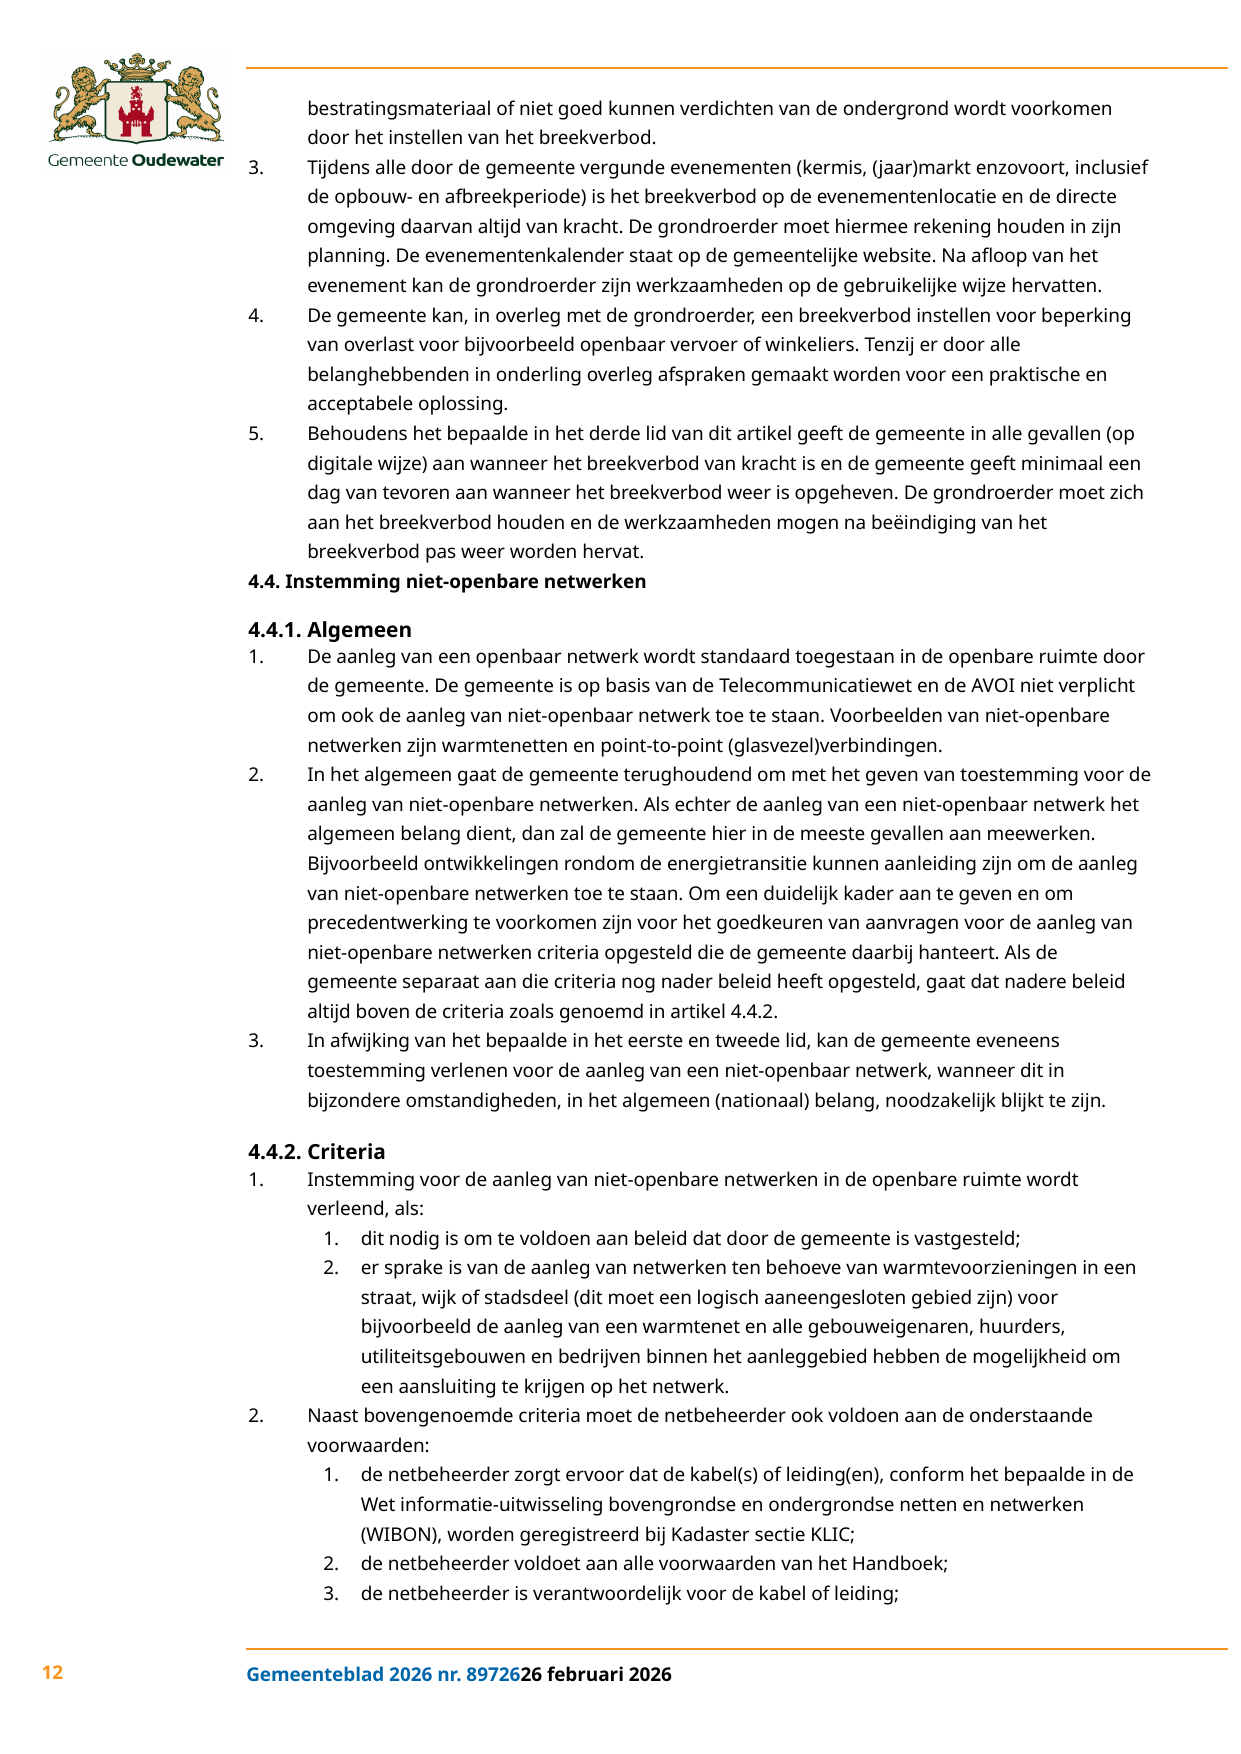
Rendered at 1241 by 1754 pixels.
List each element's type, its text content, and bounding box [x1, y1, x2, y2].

list dit nodig is om te voldoen aan beleid dat door de gemeente is vastgesteld; [323, 1225, 1152, 1251]
text 4.4.2. Criteria [248, 1137, 1152, 1166]
list Instemming voor de aanleg van niet-openbare netwerken in de openbare ruimte wordt verleend, als: [248, 1166, 1152, 1221]
text 4.4.1. Algemeen [248, 615, 1152, 643]
list de netbeheerder voldoet aan alle voorwaarden van het Handboek; [323, 1550, 1152, 1576]
list Naast bovengenoemde criteria moet de netbeheerder ook voldoen aan de onderstaande voorwaarden: [248, 1402, 1152, 1458]
text 4.4. Instemming niet-openbare netwerken [248, 568, 1152, 594]
list De gemeente kan, in overleg met de grondroerder, een breekverbod instellen voor beperking van overlast voor bijvoorbeeld openbaar vervoer of winkeliers. Tenzij er door alle belanghebbenden in onderling overleg afspraken gemaakt worden voor een praktische en acceptabele oplossing. [248, 302, 1152, 416]
list de netbeheerder zorgt ervoor dat de kabel(s) of leiding(en), conform het bepaalde in de Wet informatie-uitwisseling bovengrondse en ondergrondse netten en netwerken (WIBON), worden geregistreerd bij Kadaster sectie KLIC; [323, 1462, 1152, 1546]
list Behoudens het bepaalde in het derde lid van dit artikel geeft de gemeente in alle gevallen (op digitale wijze) aan wanneer het breekverbod van kracht is en de gemeente geeft minimaal een dag van tevoren aan wanneer het breekverbod weer is opgeheven. De grondroerder moet zich aan het breekverbod houden en de werkzaamheden mogen na beëindiging van het breekverbod pas weer worden hervat. [248, 420, 1152, 564]
list De aanleg van een openbaar netwerk wordt standaard toegestaan in de openbare ruimte door de gemeente. De gemeente is op basis van de Telecommunicatiewet en de AVOI niet verplicht om ook de aanleg van niet-openbaar netwerk toe te staan. Voorbeelden van niet-openbare netwerken zijn warmtenetten en point-to-point (glasvezel)verbindingen. [248, 643, 1152, 758]
list er sprake is van de aanleg van netwerken ten behoeve van warmtevoorzieningen in een straat, wijk of stadsdeel (dit moet een logisch aaneengesloten gebied zijn) voor bijvoorbeeld de aanleg van een warmtenet en alle gebouweigenaren, huurders, utiliteitsgebouwen en bedrijven binnen het aanleggebied hebben de mogelijkheid om een aansluiting te krijgen op het netwerk. [323, 1254, 1152, 1398]
picture [41, 47, 231, 172]
list In het algemeen gaat de gemeente terughoudend om met het geven van toestemming voor de aanleg van niet-openbare netwerken. Als echter de aanleg van een niet-openbaar netwerk het algemeen belang dient, dan zal de gemeente hier in de meeste gevallen aan meewerken. Bijvoorbeeld ontwikkelingen rondom de energietransitie kunnen aanleiding zijn om de aanleg van niet-openbare netwerken toe te staan. Om een duidelijk kader aan te geven en om precedentwerking te voorkomen zijn voor het goedkeuren van aanvragen voor de aanleg van niet-openbare netwerken criteria opgesteld die de gemeente daarbij hanteert. Als de gemeente separaat aan die criteria nog nader beleid heeft opgesteld, gaat dat nadere beleid altijd boven de criteria zoals genoemd in artikel 4.4.2. [248, 761, 1152, 1024]
list Tijdens alle door de gemeente vergunde evenementen (kermis, (jaar)markt enzovoort, inclusief de opbouw- en afbreekperiode) is het breekverbod op de evenementenlocatie en de directe omgeving daarvan altijd van kracht. De grondroerder moet hiermee rekening houden in zijn planning. De evenementenkalender staat op de gemeentelijke website. Na afloop van het evenement kan de grondroerder zijn werkzaamheden op de gebruikelijke wijze hervatten. [248, 154, 1152, 298]
list bestratingsmateriaal of niet goed kunnen verdichten van de ondergrond wordt voorkomen door het instellen van het breekverbod. [248, 95, 1152, 150]
list de netbeheerder is verantwoordelijk voor de kabel of leiding; [323, 1580, 1152, 1606]
list In afwijking van het bepaalde in het eerste en tweede lid, kan de gemeente eveneens toestemming verlenen voor de aanleg van een niet-openbaar netwerk, wanneer dit in bijzondere omstandigheden, in het algemeen (nationaal) belang, noodzakelijk blijkt te zijn. [248, 1028, 1152, 1113]
